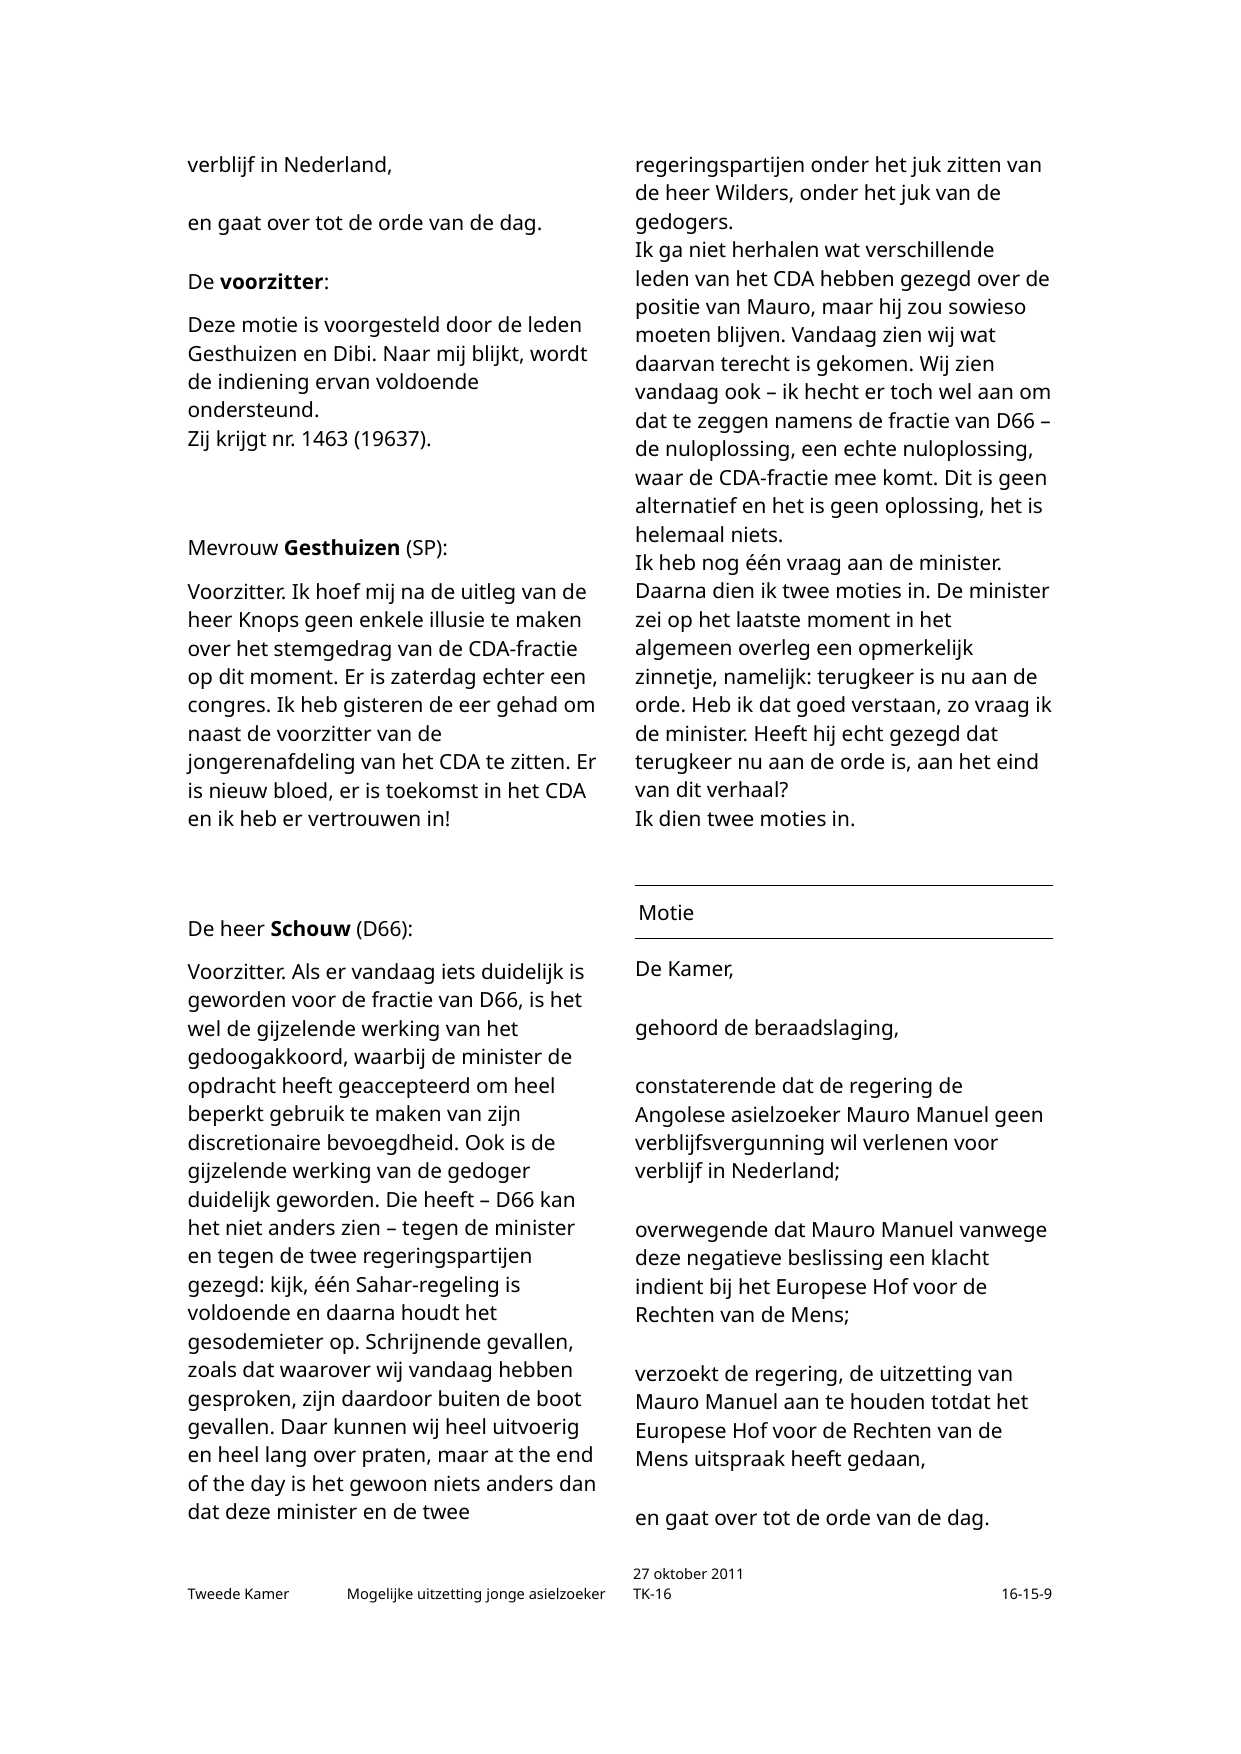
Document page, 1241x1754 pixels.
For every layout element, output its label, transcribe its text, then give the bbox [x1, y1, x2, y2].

text en gaat over tot de orde van de dag. [187, 208, 605, 237]
text De voorzitter: [187, 267, 605, 295]
text Voorzitter. Ik hoef mij na de uitleg van de heer Knops geen enkele illusie te maken over het stemgedrag van de CDA-fractie op dit moment. Er is zaterdag echter een congres. Ik heb gisteren de eer gehad om naast de voorzitter van de jongerenafdeling van het CDA te zitten. Er is nieuw bloed, er is toekomst in het CDA en ik heb er vertrouwen in! [187, 577, 605, 833]
text  [187, 863, 605, 891]
text Deze motie is voorgesteld door de leden Gesthuizen en Dibi. Naar mij blijkt, wordt de indiening ervan voldoende ondersteund. [187, 310, 605, 424]
text Mevrouw Gesthuizen (SP): [187, 533, 605, 562]
text  [187, 482, 605, 511]
text Ik dien twee moties in. [635, 804, 1053, 832]
text regeringspartijen onder het juk zitten van de heer Wilders, onder het juk van de gedogers. [635, 150, 1053, 235]
text Voorzitter. Als er vandaag iets duidelijk is geworden voor de fractie van D66, is het wel de gijzelende werking van het gedoogakkoord, waarbij de minister de opdracht heeft geaccepteerd om heel beperkt gebruik te maken van zijn discretionaire bevoegdheid. Ook is de gijzelende werking van de gedoger duidelijk geworden. Die heeft – D66 kan het niet anders zien – tegen de minister en tegen de twee regeringspartijen gezegd: kijk, één Sahar-regeling is voldoende en daarna houdt het gesodemieter op. Schrijnende gevallen, zoals dat waarover wij vandaag hebben gesproken, zijn daardoor buiten de boot gevallen. Daar kunnen wij heel uitvoerig en heel lang over praten, maar at the end of the day is het gewoon niets anders dan dat deze minister en de twee [187, 957, 605, 1526]
text Ik ga niet herhalen wat verschillende leden van het CDA hebben gezegd over de positie van Mauro, maar hij zou sowieso moeten blijven. Vandaag zien wij wat daarvan terecht is gekomen. Wij zien vandaag ook – ik hecht er toch wel aan om dat te zeggen namens de fractie van D66 – de nuloplossing, een echte nuloplossing, waar de CDA-fractie mee komt. Dit is geen alternatief en het is geen oplossing, het is helemaal niets. [635, 235, 1053, 548]
text gehoord de beraadslaging, [635, 1013, 1053, 1041]
text en gaat over tot de orde van de dag. [635, 1503, 1053, 1531]
text constaterende dat de regering de Angolese asielzoeker Mauro Manuel geen verblijfsvergunning wil verlenen voor verblijf in Nederland; [635, 1071, 1053, 1185]
text Ik heb nog één vraag aan de minister. Daarna dien ik twee moties in. De minister zei op het laatste moment in het algemeen overleg een opmerkelijk zinnetje, namelijk: terugkeer is nu aan de orde. Heb ik dat goed verstaan, zo vraag ik de minister. Heeft hij echt gezegd dat terugkeer nu aan de orde is, aan het eind van dit verhaal? [635, 548, 1053, 804]
text De Kamer, [635, 954, 1053, 983]
subtitle Motie [635, 886, 1053, 938]
text verzoekt de regering, de uitzetting van Mauro Manuel aan te houden totdat het Europese Hof voor de Rechten van de Mens uitspraak heeft gedaan, [635, 1359, 1053, 1473]
text Zij krijgt nr. 1463 (19637). [187, 424, 605, 452]
text De heer Schouw (D66): [187, 914, 605, 942]
text overwegende dat Mauro Manuel vanwege deze negatieve beslissing een klacht indient bij het Europese Hof voor de Rechten van de Mens; [635, 1215, 1053, 1329]
text verblijf in Nederland, [187, 150, 605, 178]
